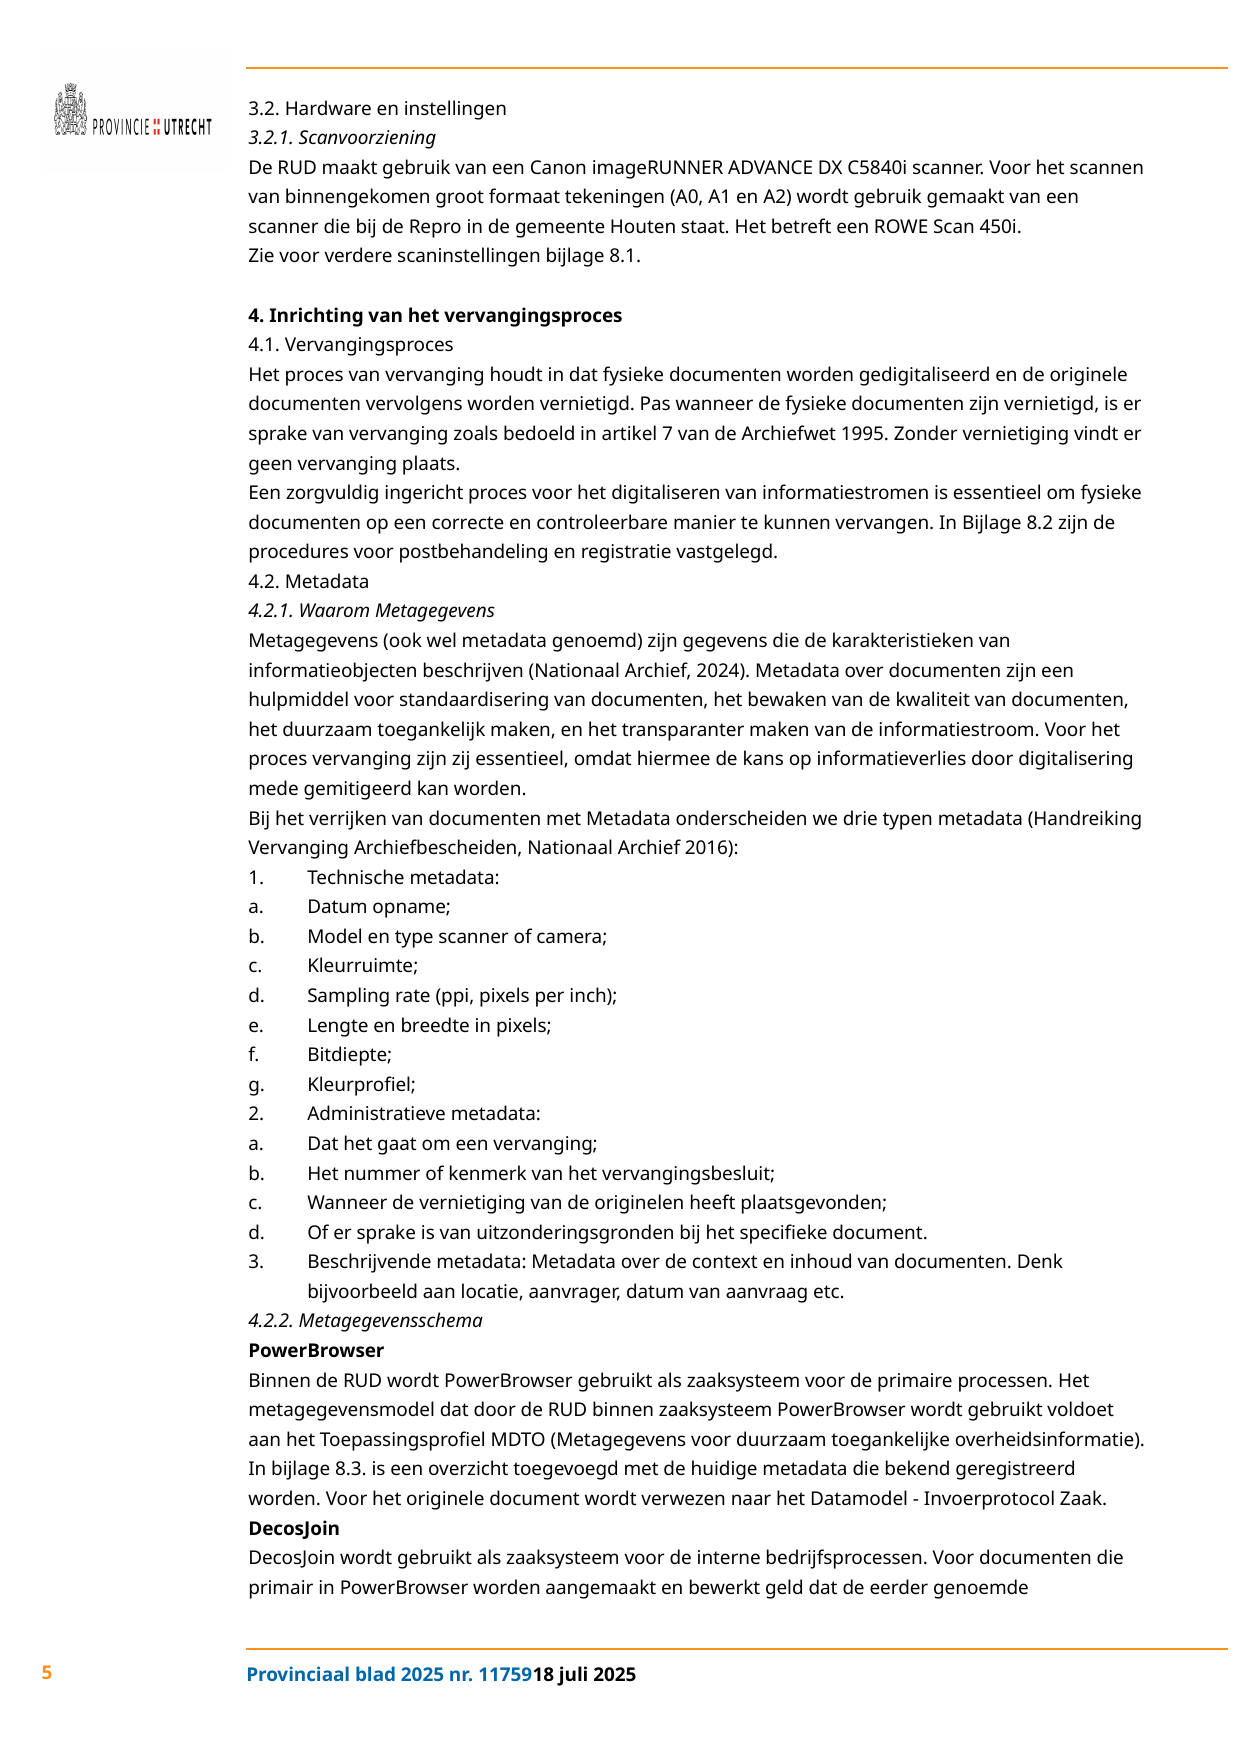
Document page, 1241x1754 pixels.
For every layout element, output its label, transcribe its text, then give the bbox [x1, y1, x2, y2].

text DecosJoin [248, 1515, 1152, 1541]
text 4.2.2. Metagegevensschema [248, 1308, 1152, 1333]
text Een zorgvuldig ingericht proces voor het digitaliseren van informatiestromen is essentieel om fysieke documenten op een correcte en controleerbare manier te kunnen vervangen. In Bijlage 8.2 zijn de procedures voor postbehandeling en registratie vastgelegd. [248, 479, 1152, 564]
text 4.2.1. Waarom Metagegevens [248, 598, 1152, 623]
text 3.2.1. Scanvoorziening [248, 124, 1152, 150]
text Zie voor verdere scaninstellingen bijlage 8.1. [248, 243, 1152, 268]
list Beschrijvende metadata: Metadata over de context en inhoud van documenten. Denk bijvoorbeeld aan locatie, aanvrager, datum van aanvraag etc. [248, 1248, 1152, 1304]
list Het nummer of kenmerk van het vervangingsbesluit; [248, 1160, 1152, 1186]
text Het proces van vervanging houdt in dat fysieke documenten worden gedigitaliseerd en de originele documenten vervolgens worden vernietigd. Pas wanneer de fysieke documenten zijn vernietigd, is er sprake van vervanging zoals bedoeld in artikel 7 van de Archiefwet 1995. Zonder vernietiging vindt er geen vervanging plaats. [248, 361, 1152, 476]
text 4.1. Vervangingsproces [248, 331, 1152, 357]
picture [41, 47, 231, 172]
list Lengte en breedte in pixels; [248, 1012, 1152, 1038]
list Administratieve metadata: [248, 1101, 1152, 1126]
text PowerBrowser [248, 1337, 1152, 1363]
text 3.2. Hardware en instellingen [248, 95, 1152, 121]
list Datum opname; [248, 893, 1152, 919]
list Kleurruimte; [248, 953, 1152, 978]
text Metagegevens (ook wel metadata genoemd) zijn gegevens die de karakteristieken van informatieobjecten beschrijven (Nationaal Archief, 2024). Metadata over documenten zijn een hulpmiddel voor standaardisering van documenten, het bewaken van de kwaliteit van documenten, het duurzaam toegankelijk maken, en het transparanter maken van de informatiestroom. Voor het proces vervanging zijn zij essentieel, omdat hiermee de kans op informatieverlies door digitalisering mede gemitigeerd kan worden. [248, 627, 1152, 801]
text 4.2. Metadata [248, 568, 1152, 594]
list Technische metadata: [248, 864, 1152, 890]
list Of er sprake is van uitzonderingsgronden bij het specifieke document. [248, 1219, 1152, 1245]
list Kleurprofiel; [248, 1071, 1152, 1097]
text In bijlage 8.3. is een overzicht toegevoegd met de huidige metadata die bekend geregistreerd worden. Voor het originele document wordt verwezen naar het Datamodel - Invoerprotocol Zaak. [248, 1456, 1152, 1511]
list Wanneer de vernietiging van de originelen heeft plaatsgevonden; [248, 1189, 1152, 1215]
text De RUD maakt gebruik van een Canon imageRUNNER ADVANCE DX C5840i scanner. Voor het scannen van binnengekomen groot formaat tekeningen (A0, A1 en A2) wordt gebruik gemaakt van een scanner die bij de Repro in de gemeente Houten staat. Het betreft een ROWE Scan 450i. [248, 154, 1152, 239]
text DecosJoin wordt gebruikt als zaaksysteem voor de interne bedrijfsprocessen. Voor documenten die primair in PowerBrowser worden aangemaakt en bewerkt geld dat de eerder genoemde [248, 1544, 1152, 1600]
list Dat het gaat om een vervanging; [248, 1130, 1152, 1156]
list Model en type scanner of camera; [248, 923, 1152, 949]
list Sampling rate (ppi, pixels per inch); [248, 982, 1152, 1008]
text Bij het verrijken van documenten met Metadata onderscheiden we drie typen metadata (Handreiking Vervanging Archiefbescheiden, Nationaal Archief 2016): [248, 805, 1152, 860]
text 4. Inrichting van het vervangingsproces [248, 302, 1152, 328]
text Binnen de RUD wordt PowerBrowser gebruikt als zaaksysteem voor de primaire processen. Het metagegevensmodel dat door de RUD binnen zaaksysteem PowerBrowser wordt gebruikt voldoet aan het Toepassingsprofiel MDTO (Metagegevens voor duurzaam toegankelijke overheidsinformatie). [248, 1367, 1152, 1452]
list Bitdiepte; [248, 1041, 1152, 1067]
